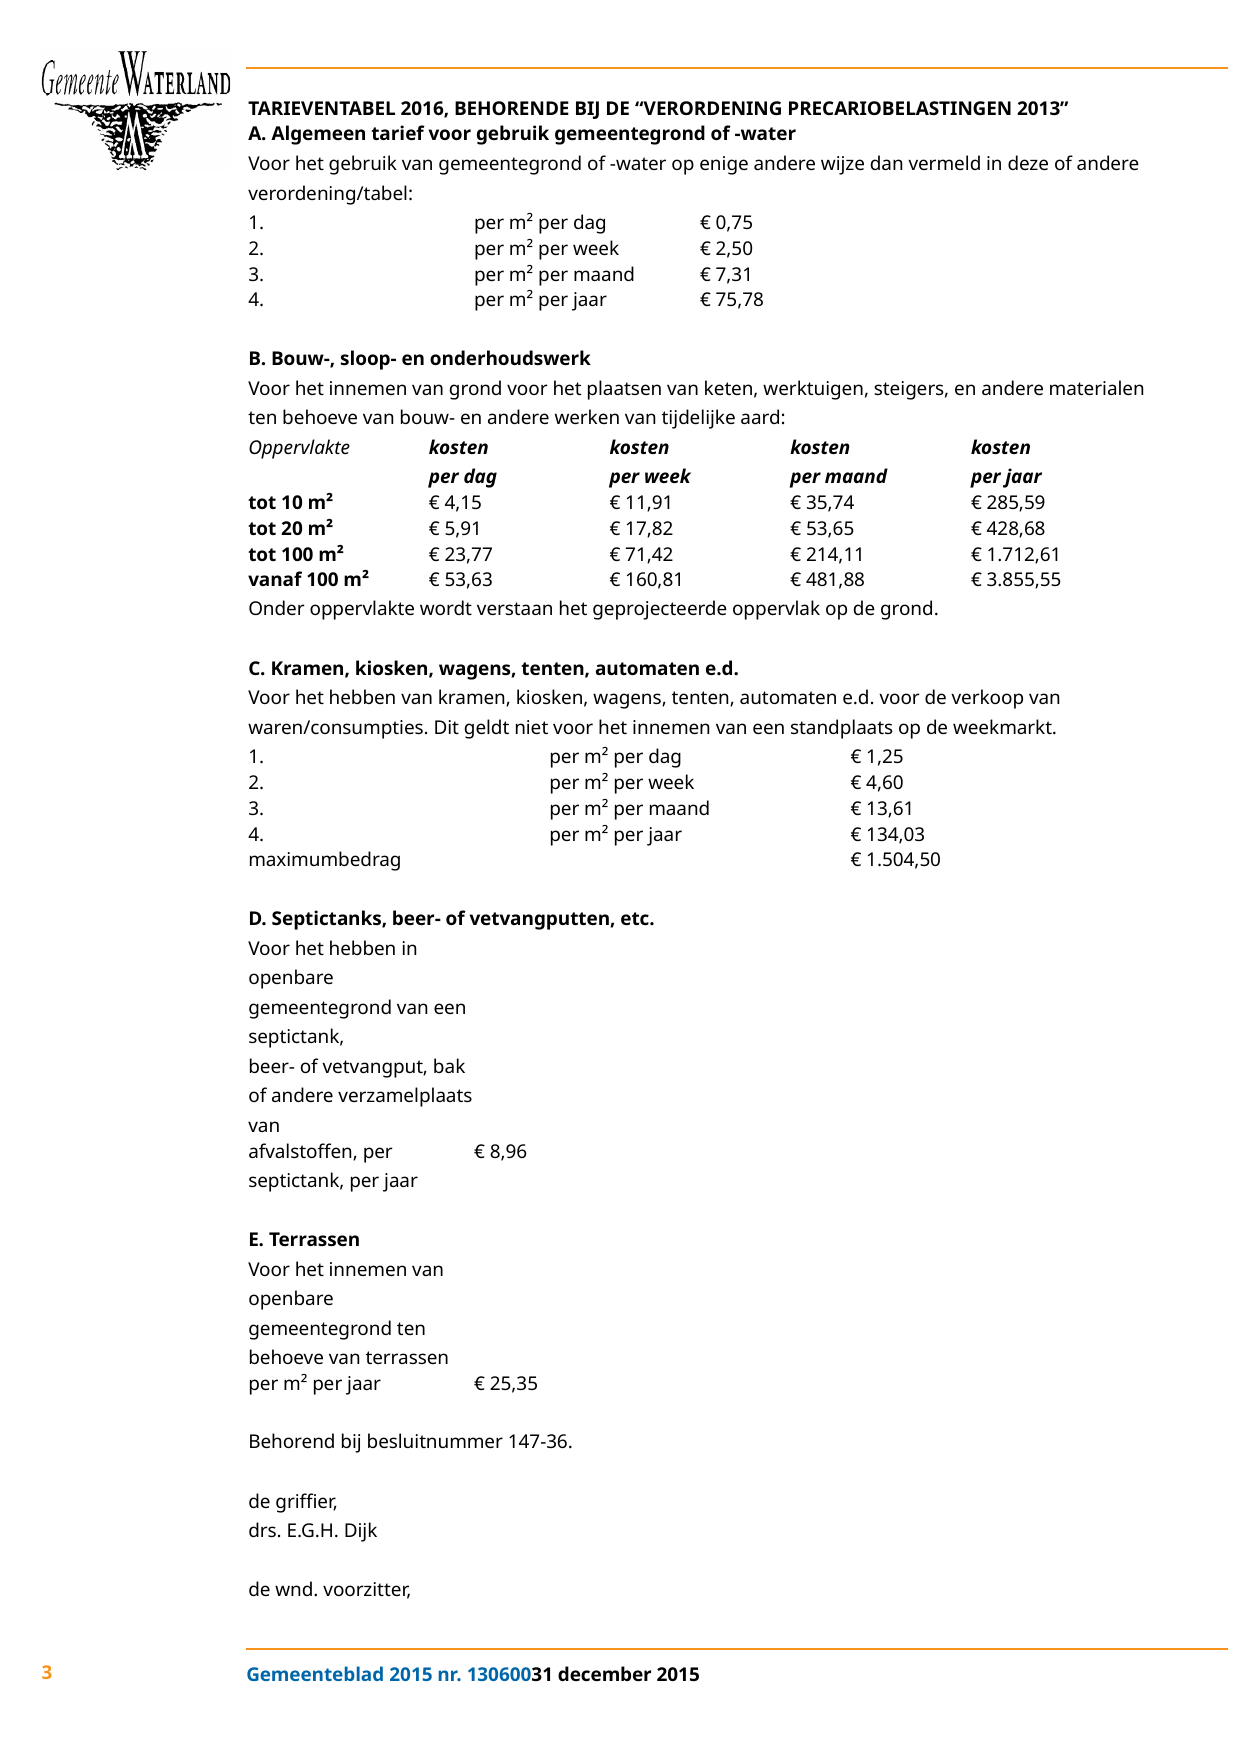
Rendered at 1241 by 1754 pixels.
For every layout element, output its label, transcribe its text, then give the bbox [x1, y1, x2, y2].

text D. Septictanks, beer- of vetvangputten, etc. [248, 905, 1152, 931]
table_header 1. [248, 744, 549, 769]
table_header [474, 1256, 700, 1370]
table_cell € 53,65 [790, 515, 971, 541]
table_cell [926, 235, 1152, 261]
table_cell [926, 287, 1152, 312]
table_cell tot 100 m² [248, 541, 429, 567]
table_header [474, 935, 700, 1138]
table_cell € 71,42 [609, 541, 790, 567]
table_cell 3. [248, 261, 474, 287]
table_cell € 4,15 [429, 489, 609, 515]
table_header Voor het innemen van openbare gemeentegrond ten behoeve van terrassen [248, 1256, 474, 1370]
table_cell € 1.712,61 [971, 541, 1152, 567]
table_cell € 5,91 [429, 515, 609, 541]
table_cell 2. [248, 769, 549, 795]
text Voor het innemen van grond voor het plaatsen van keten, werktuigen, steigers, en andere materialen ten behoeve van bouw- en andere werken van tijdelijke aard: [248, 375, 1152, 430]
text Voor het gebruik van gemeentegrond of -water op enige andere wijze dan vermeld in deze of andere verordening/tabel: [248, 150, 1152, 206]
table_header kosten per dag [429, 434, 609, 489]
text E. Terrassen [248, 1226, 1152, 1252]
table_cell 2. [248, 235, 474, 261]
table_header kosten per jaar [971, 434, 1152, 489]
table_cell € 481,88 [790, 567, 971, 592]
table_cell € 134,03 [850, 821, 1152, 846]
table_cell € 23,77 [429, 541, 609, 567]
table_header Oppervlakte [248, 434, 429, 489]
table_cell tot 10 m² [248, 489, 429, 515]
table_cell per m² per jaar [248, 1370, 474, 1396]
table_header € 0,75 [700, 210, 926, 235]
table_cell 3. [248, 795, 549, 821]
table_header [926, 210, 1152, 235]
table_header kosten per maand [790, 434, 971, 489]
table_cell 4. [248, 287, 474, 312]
table_cell € 13,61 [850, 795, 1152, 821]
table_header 1. [248, 210, 474, 235]
table_cell € 428,68 [971, 515, 1152, 541]
text drs. E.G.H. Dijk [248, 1517, 1152, 1543]
table_cell € 53,63 [429, 567, 609, 592]
table_cell € 11,91 [609, 489, 790, 515]
table_cell € 8,96 [474, 1138, 700, 1193]
table_cell tot 20 m² [248, 515, 429, 541]
table_cell per m² per week [474, 235, 700, 261]
text TARIEVENTABEL 2016, BEHORENDE BIJ DE “VERORDENING PRECARIOBELASTINGEN 2013” [248, 95, 1152, 121]
text C. Kramen, kiosken, wagens, tenten, automaten e.d. [248, 655, 1152, 680]
table_cell 4. [248, 821, 549, 846]
text de griffier, [248, 1488, 1152, 1514]
text B. Bouw-, sloop- en onderhoudswerk [248, 345, 1152, 371]
picture [41, 47, 231, 172]
table_cell maximumbedrag [248, 846, 850, 872]
table_cell € 160,81 [609, 567, 790, 592]
table_cell per m² per maand [474, 261, 700, 287]
table_cell € 7,31 [700, 261, 926, 287]
text Onder oppervlakte wordt verstaan het geprojecteerde oppervlak op de grond. [248, 596, 1152, 621]
table_cell per m² per jaar [549, 821, 850, 846]
table_cell € 4,60 [850, 769, 1152, 795]
table_header Voor het hebben in openbare gemeentegrond van een septictank, beer- of vetvangput, bak of andere verzamelplaats van [248, 935, 474, 1138]
table_header per m² per dag [549, 744, 850, 769]
table_cell € 2,50 [700, 235, 926, 261]
table_cell € 35,74 [790, 489, 971, 515]
table_cell € 3.855,55 [971, 567, 1152, 592]
table_cell € 214,11 [790, 541, 971, 567]
text A. Algemeen tarief voor gebruik gemeentegrond of -water [248, 121, 1152, 146]
table_cell per m² per week [549, 769, 850, 795]
text Voor het hebben van kramen, kiosken, wagens, tenten, automaten e.d. voor de verkoop van waren/consumpties. Dit geldt niet voor het innemen van een standplaats op de weekmarkt. [248, 684, 1152, 739]
table_header € 1,25 [850, 744, 1152, 769]
table_cell € 75,78 [700, 287, 926, 312]
table_cell € 17,82 [609, 515, 790, 541]
table_cell afvalstoffen, per septictank, per jaar [248, 1138, 474, 1193]
table_cell per m² per jaar [474, 287, 700, 312]
table_header kosten per week [609, 434, 790, 489]
text Behorend bij besluitnummer 147-36. [248, 1429, 1152, 1454]
table_cell per m² per maand [549, 795, 850, 821]
table_header per m² per dag [474, 210, 700, 235]
table_cell € 1.504,50 [850, 846, 1152, 872]
table_cell € 25,35 [474, 1370, 700, 1396]
text de wnd. voorzitter, [248, 1577, 1152, 1602]
table_cell € 285,59 [971, 489, 1152, 515]
table_cell [926, 261, 1152, 287]
table_cell vanaf 100 m² [248, 567, 429, 592]
